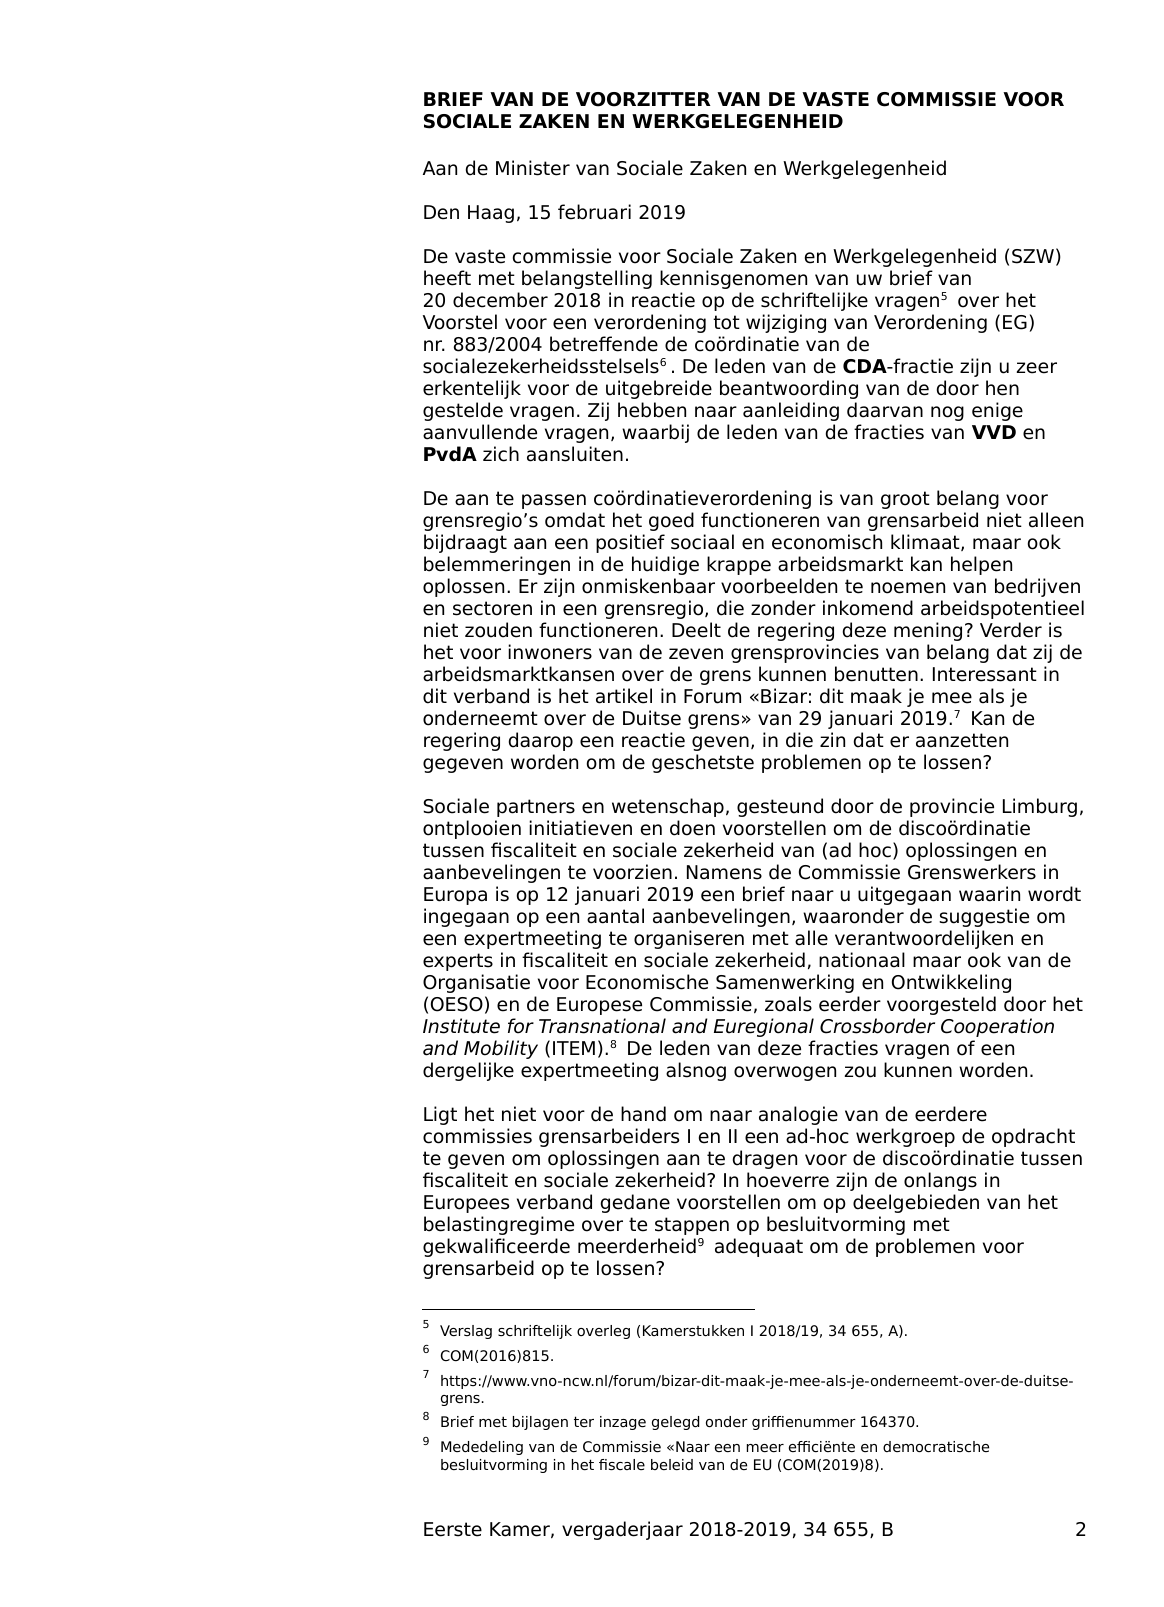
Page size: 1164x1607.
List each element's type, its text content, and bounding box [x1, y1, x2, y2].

text Mededeling van de Commissie «Naar een meer efficiënte en democratische besluitvorming in het fiscale beleid van de EU (COM(2019)8). [422, 1435, 1087, 1474]
text COM(2016)815. [422, 1343, 1087, 1366]
text Verslag schriftelijk overleg (Kamerstukken I 2018/19, 34 655, A). [422, 1318, 1087, 1341]
text Den Haag, 15 februari 2019 [422, 202, 1087, 224]
text https://www.vno-ncw.nl/forum/bizar-dit-maak-je-mee-als-je-onderneemt-over-de-duitse-grens. [422, 1368, 1087, 1407]
subtitle BRIEF VAN DE VOORZITTER VAN DE VASTE COMMISSIE VOOR SOCIALE ZAKEN EN WERKGELEGENHEID [422, 89, 1087, 133]
text Aan de Minister van Sociale Zaken en Werkgelegenheid [422, 158, 1087, 180]
text De aan te passen coördinatieverordening is van groot belang voor grensregio’s omdat het goed functioneren van grensarbeid niet alleen bijdraagt aan een positief sociaal en economisch klimaat, maar ook belemmeringen in de huidige krappe arbeidsmarkt kan helpen oplossen. Er zijn onmiskenbaar voorbeelden te noemen van bedrijven en sectoren in een grensregio, die zonder inkomend arbeidspotentieel niet zouden functioneren. Deelt de regering deze mening? Verder is het voor inwoners van de zeven grensprovincies van belang dat zij de arbeidsmarktkansen over de grens kunnen benutten. Interessant in dit verband is het artikel in Forum «Bizar: dit maak je mee als je onderneemt over de Duitse grens» van 29 januari 2019. Kan de regering daarop een reactie geven, in die zin dat er aanzetten gegeven worden om de geschetste problemen op te lossen? [422, 488, 1087, 774]
text Sociale partners en wetenschap, gesteund door de provincie Limburg, ontplooien initiatieven en doen voorstellen om de discoördinatie tussen fiscaliteit en sociale zekerheid van (ad hoc) oplossingen en aanbevelingen te voorzien. Namens de Commissie Grenswerkers in Europa is op 12 januari 2019 een brief naar u uitgegaan waarin wordt ingegaan op een aantal aanbevelingen, waaronder de suggestie om een expertmeeting te organiseren met alle verantwoordelijken en experts in fiscaliteit en sociale zekerheid, nationaal maar ook van de Organisatie voor Economische Samenwerking en Ontwikkeling (OESO) en de Europese Commissie, zoals eerder voorgesteld door het Institute for Transnational and Euregional Crossborder Cooperation and Mobility (ITEM). De leden van deze fracties vragen of een dergelijke expertmeeting alsnog overwogen zou kunnen worden. [422, 796, 1087, 1082]
text Ligt het niet voor de hand om naar analogie van de eerdere commissies grensarbeiders I en II een ad-hoc werkgroep de opdracht te geven om oplossingen aan te dragen voor de discoördinatie tussen fiscaliteit en sociale zekerheid? In hoeverre zijn de onlangs in Europees verband gedane voorstellen om op deelgebieden van het belastingregime over te stappen op besluitvorming met gekwalificeerde meerderheid adequaat om de problemen voor grensarbeid op te lossen? [422, 1104, 1087, 1280]
text Brief met bijlagen ter inzage gelegd onder griffienummer 164370. [422, 1410, 1087, 1432]
text De vaste commissie voor Sociale Zaken en Werkgelegenheid (SZW) heeft met belangstelling kennisgenomen van uw brief van 20 december 2018 in reactie op de schriftelijke vragen over het Voorstel voor een verordening tot wijziging van Verordening (EG) nr. 883/2004 betreffende de coördinatie van de socialezekerheidsstelsels. De leden van de CDA-fractie zijn u zeer erkentelijk voor de uitgebreide beantwoording van de door hen gestelde vragen. Zij hebben naar aanleiding daarvan nog enige aanvullende vragen, waarbij de leden van de fracties van VVD en PvdA zich aansluiten. [422, 246, 1087, 466]
